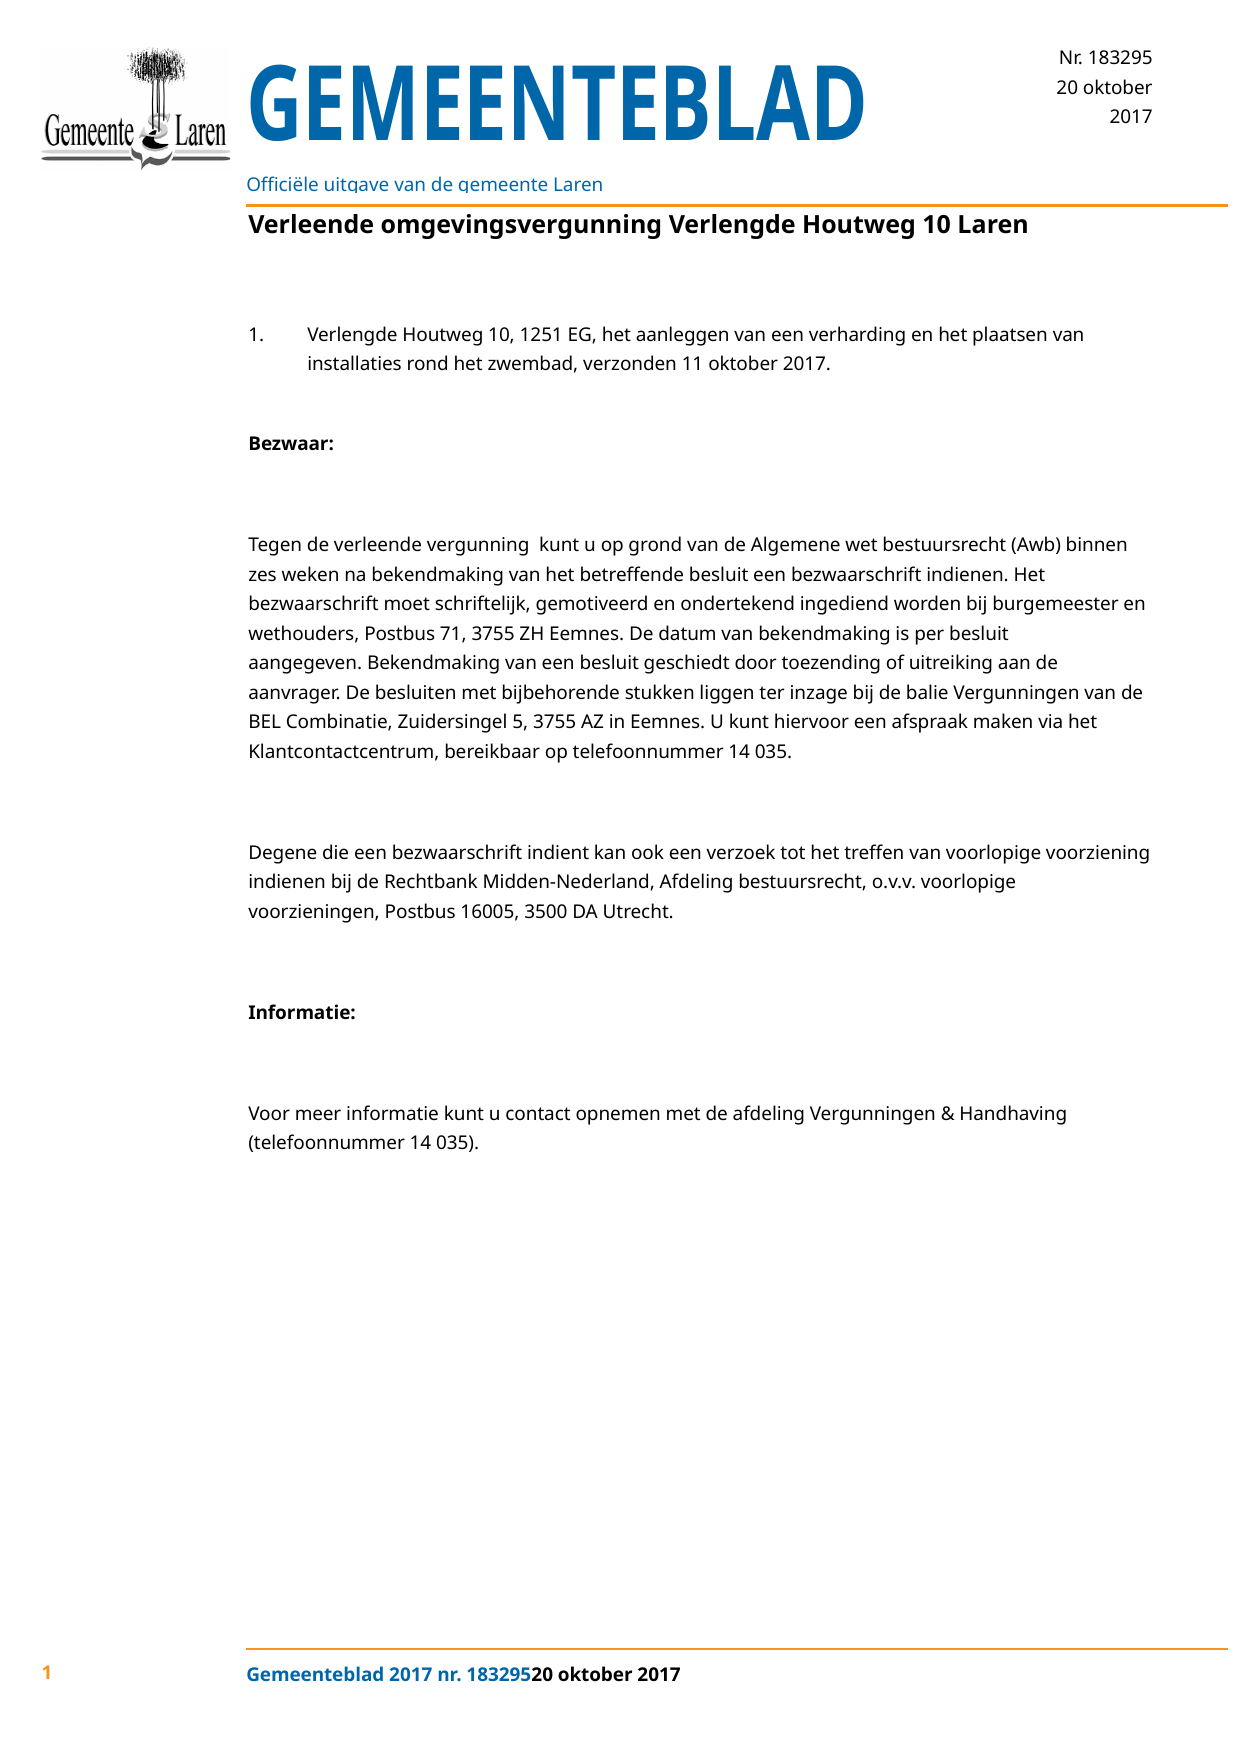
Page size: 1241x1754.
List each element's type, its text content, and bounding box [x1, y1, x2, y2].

text Verleende omgevingsvergunning Verlengde Houtweg 10 Laren [248, 207, 1152, 241]
picture [41, 47, 231, 172]
text Informatie: [248, 999, 1152, 1025]
text Bezwaar: [248, 430, 1152, 456]
text Degene die een bezwaarschrift indient kan ook een verzoek tot het treffen van voorlopige voorziening indienen bij de Rechtbank Midden-Nederland, Afdeling bestuursrecht, o.v.v. voorlopige voorzieningen, Postbus 16005, 3500 DA Utrecht. [248, 839, 1152, 924]
text Tegen de verleende vergunning kunt u op grond van de Algemene wet bestuursrecht (Awb) binnen zes weken na bekendmaking van het betreffende besluit een bezwaarschrift indienen. Het bezwaarschrift moet schriftelijk, gemotiveerd en ondertekend ingediend worden bij burgemeester en wethouders, Postbus 71, 3755 ZH Eemnes. De datum van bekendmaking is per besluit aangegeven. Bekendmaking van een besluit geschiedt door toezending of uitreiking aan de aanvrager. De besluiten met bijbehorende stukken liggen ter inzage bij de balie Vergunningen van de BEL Combinatie, Zuidersingel 5, 3755 AZ in Eemnes. U kunt hiervoor een afspraak maken via het Klantcontactcentrum, bereikbaar op telefoonnummer 14 035. [248, 531, 1152, 764]
text Voor meer informatie kunt u contact opnemen met de afdeling Vergunningen & Handhaving (telefoonnummer 14 035). [248, 1100, 1152, 1155]
list Verlengde Houtweg 10, 1251 EG, het aanleggen van een verharding en het plaatsen van installaties rond het zwembad, verzonden 11 oktober 2017. [248, 321, 1152, 376]
